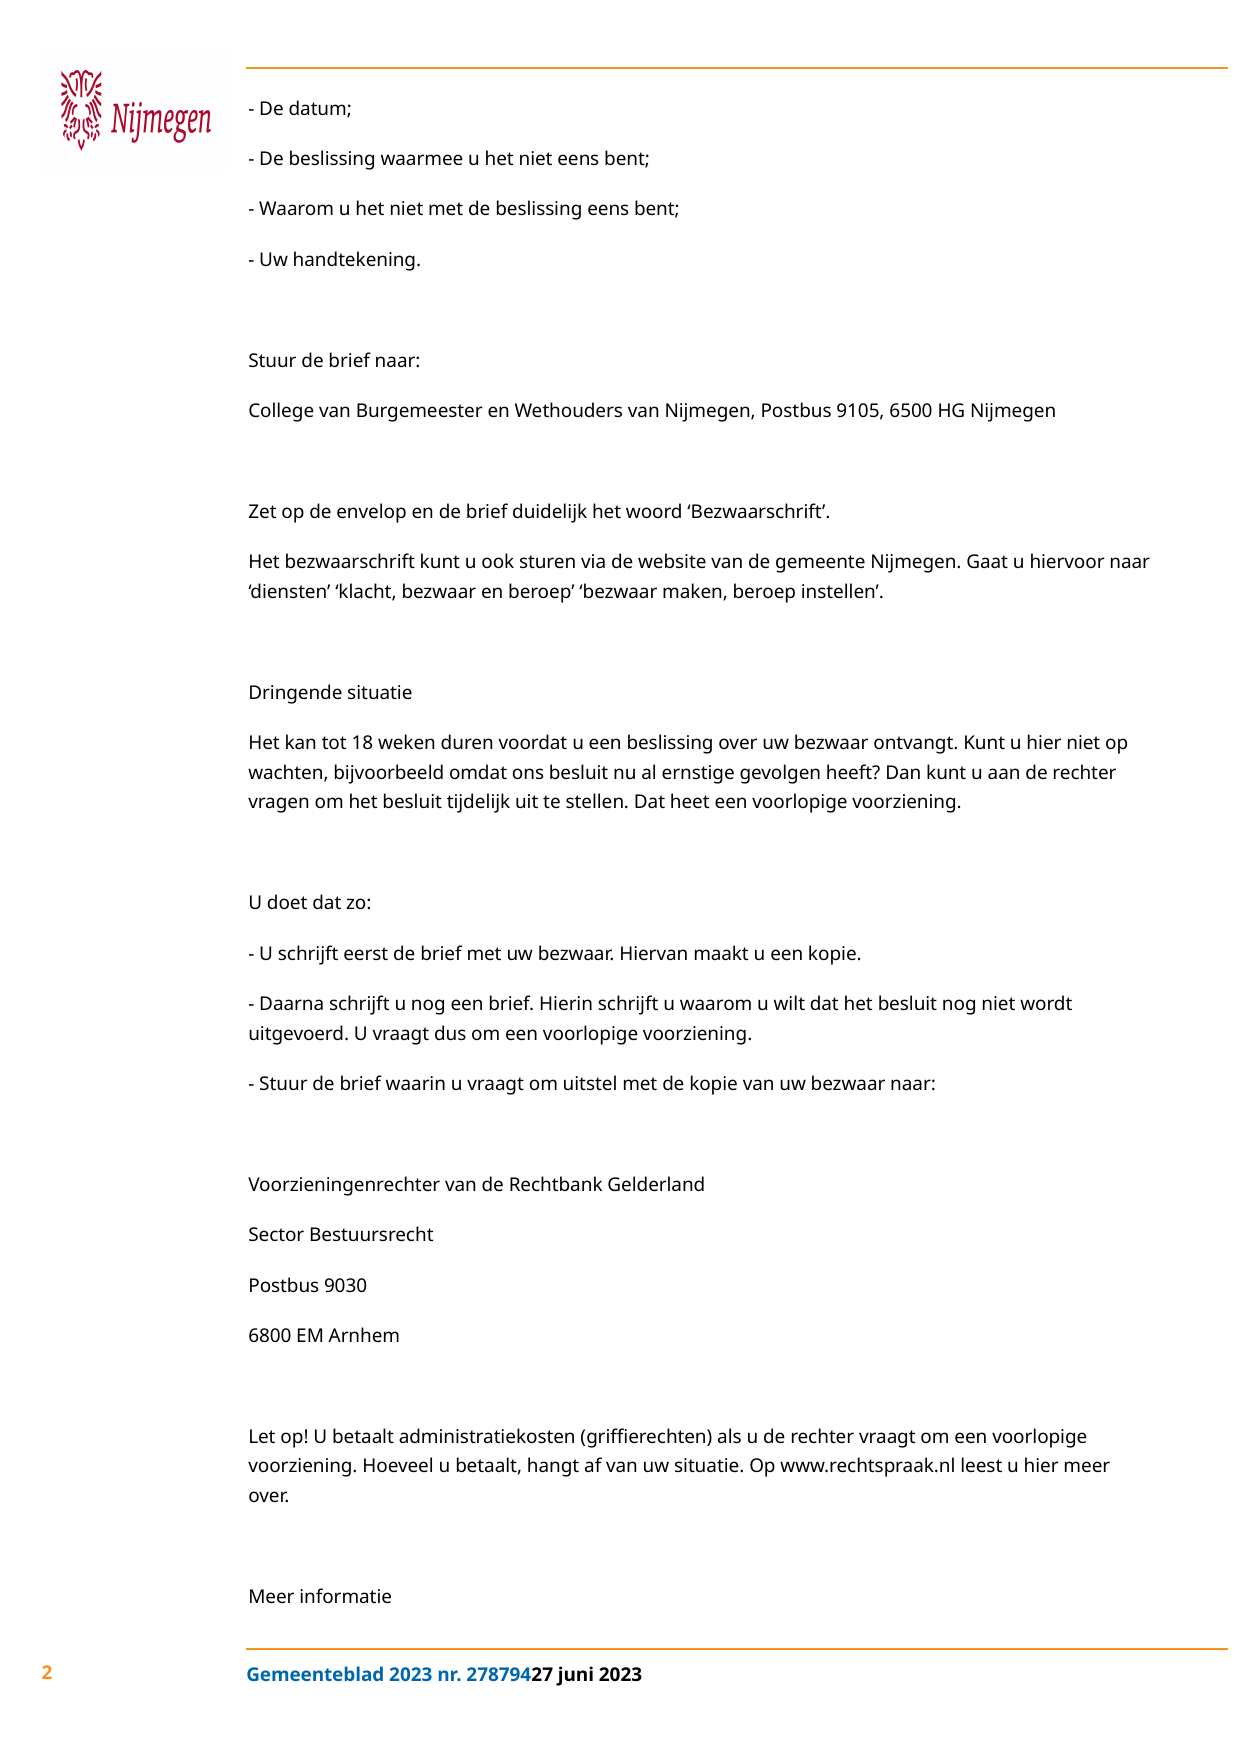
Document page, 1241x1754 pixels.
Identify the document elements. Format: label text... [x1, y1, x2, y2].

text 6800 EM Arnhem [248, 1322, 1152, 1348]
picture [41, 47, 231, 172]
text - Waarom u het niet met de beslissing eens bent; [248, 196, 1152, 221]
text - De datum; [248, 95, 1152, 121]
text Het kan tot 18 weken duren voordat u een beslissing over uw bezwaar ontvangt. Kunt u hier niet op wachten, bijvoorbeeld omdat ons besluit nu al ernstige gevolgen heeft? Dan kunt u aan de rechter vragen om het besluit tijdelijk uit te stellen. Dat heet een voorlopige voorziening. [248, 729, 1152, 814]
text - Stuur de brief waarin u vraagt om uitstel met de kopie van uw bezwaar naar: [248, 1070, 1152, 1096]
text Let op! U betaalt administratiekosten (griffierechten) als u de rechter vraagt om een voorlopige voorziening. Hoeveel u betaalt, hangt af van uw situatie. Op www.rechtspraak.nl leest u hier meer over. [248, 1423, 1152, 1508]
text Dringende situatie [248, 679, 1152, 705]
text - Uw handtekening. [248, 246, 1152, 272]
text - U schrijft eerst de brief met uw bezwaar. Hiervan maakt u een kopie. [248, 940, 1152, 966]
text Sector Bestuursrecht [248, 1221, 1152, 1247]
text Postbus 9030 [248, 1272, 1152, 1298]
text U doet dat zo: [248, 889, 1152, 915]
text Zet op de envelop en de brief duidelijk het woord ‘Bezwaarschrift’. [248, 498, 1152, 524]
text Stuur de brief naar: [248, 347, 1152, 373]
text Meer informatie [248, 1583, 1152, 1609]
text College van Burgemeester en Wethouders van Nijmegen, Postbus 9105, 6500 HG Nijmegen [248, 397, 1152, 423]
text - De beslissing waarmee u het niet eens bent; [248, 145, 1152, 171]
text Voorzieningenrechter van de Rechtbank Gelderland [248, 1171, 1152, 1197]
text - Daarna schrijft u nog een brief. Hierin schrijft u waarom u wilt dat het besluit nog niet wordt uitgevoerd. U vraagt dus om een voorlopige voorziening. [248, 990, 1152, 1046]
text Het bezwaarschrift kunt u ook sturen via de website van de gemeente Nijmegen. Gaat u hiervoor naar ‘diensten’ ‘klacht, bezwaar en beroep’ ‘bezwaar maken, beroep instellen’. [248, 548, 1152, 604]
